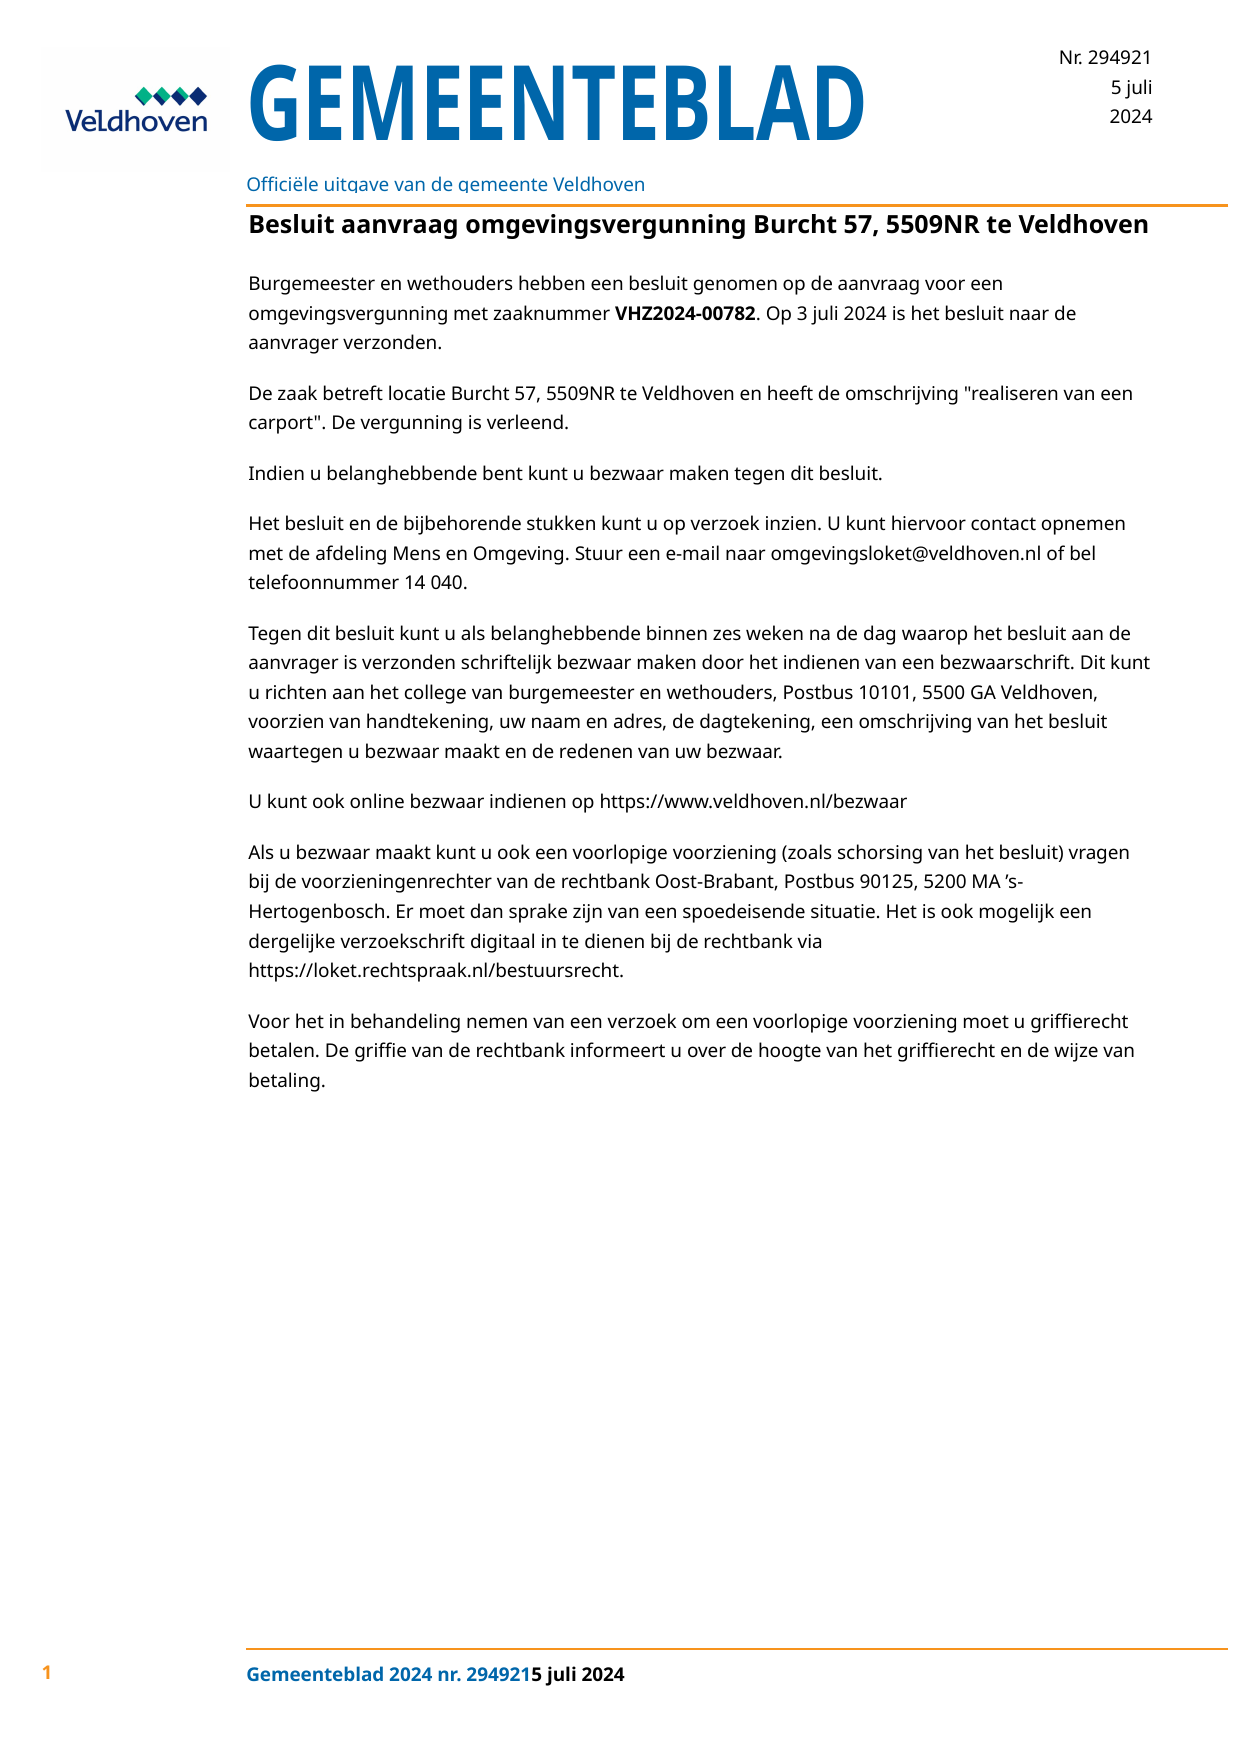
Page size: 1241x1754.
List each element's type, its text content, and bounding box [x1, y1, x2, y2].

picture [41, 47, 231, 172]
text Tegen dit besluit kunt u als belanghebbende binnen zes weken na de dag waarop het besluit aan de aanvrager is verzonden schriftelijk bezwaar maken door het indienen van een bezwaarschrift. Dit kunt u richten aan het college van burgemeester en wethouders, Postbus 10101, 5500 GA Veldhoven, voorzien van handtekening, uw naam en adres, de dagtekening, een omschrijving van het besluit waartegen u bezwaar maakt en de redenen van uw bezwaar. [248, 620, 1152, 764]
text De zaak betreft locatie Burcht 57, 5509NR te Veldhoven en heeft de omschrijving "realiseren van een carport". De vergunning is verleend. [248, 380, 1152, 435]
text Besluit aanvraag omgevingsvergunning Burcht 57, 5509NR te Veldhoven [248, 207, 1152, 241]
text Burgemeester en wethouders hebben een besluit genomen op de aanvraag voor een omgevingsvergunning met zaaknummer VHZ2024-00782. Op 3 juli 2024 is het besluit naar de aanvrager verzonden. [248, 270, 1152, 355]
text Indien u belanghebbende bent kunt u bezwaar maken tegen dit besluit. [248, 460, 1152, 486]
text U kunt ook online bezwaar indienen op https://www.veldhoven.nl/bezwaar [248, 789, 1152, 814]
text Het besluit en de bijbehorende stukken kunt u op verzoek inzien. U kunt hiervoor contact opnemen met de afdeling Mens en Omgeving. Stuur een e-mail naar omgevingsloket@veldhoven.nl of bel telefoonnummer 14 040. [248, 510, 1152, 595]
text Als u bezwaar maakt kunt u ook een voorlopige voorziening (zoals schorsing van het besluit) vragen bij de voorzieningenrechter van de rechtbank Oost-Brabant, Postbus 90125, 5200 MA ’s-Hertogenbosch. Er moet dan sprake zijn van een spoedeisende situatie. Het is ook mogelijk een dergelijke verzoekschrift digitaal in te dienen bij de rechtbank via https://loket.rechtspraak.nl/bestuursrecht. [248, 839, 1152, 983]
text Voor het in behandeling nemen van een verzoek om een voorlopige voorziening moet u griffierecht betalen. De griffie van de rechtbank informeert u over de hoogte van het griffierecht en de wijze van betaling. [248, 1008, 1152, 1093]
